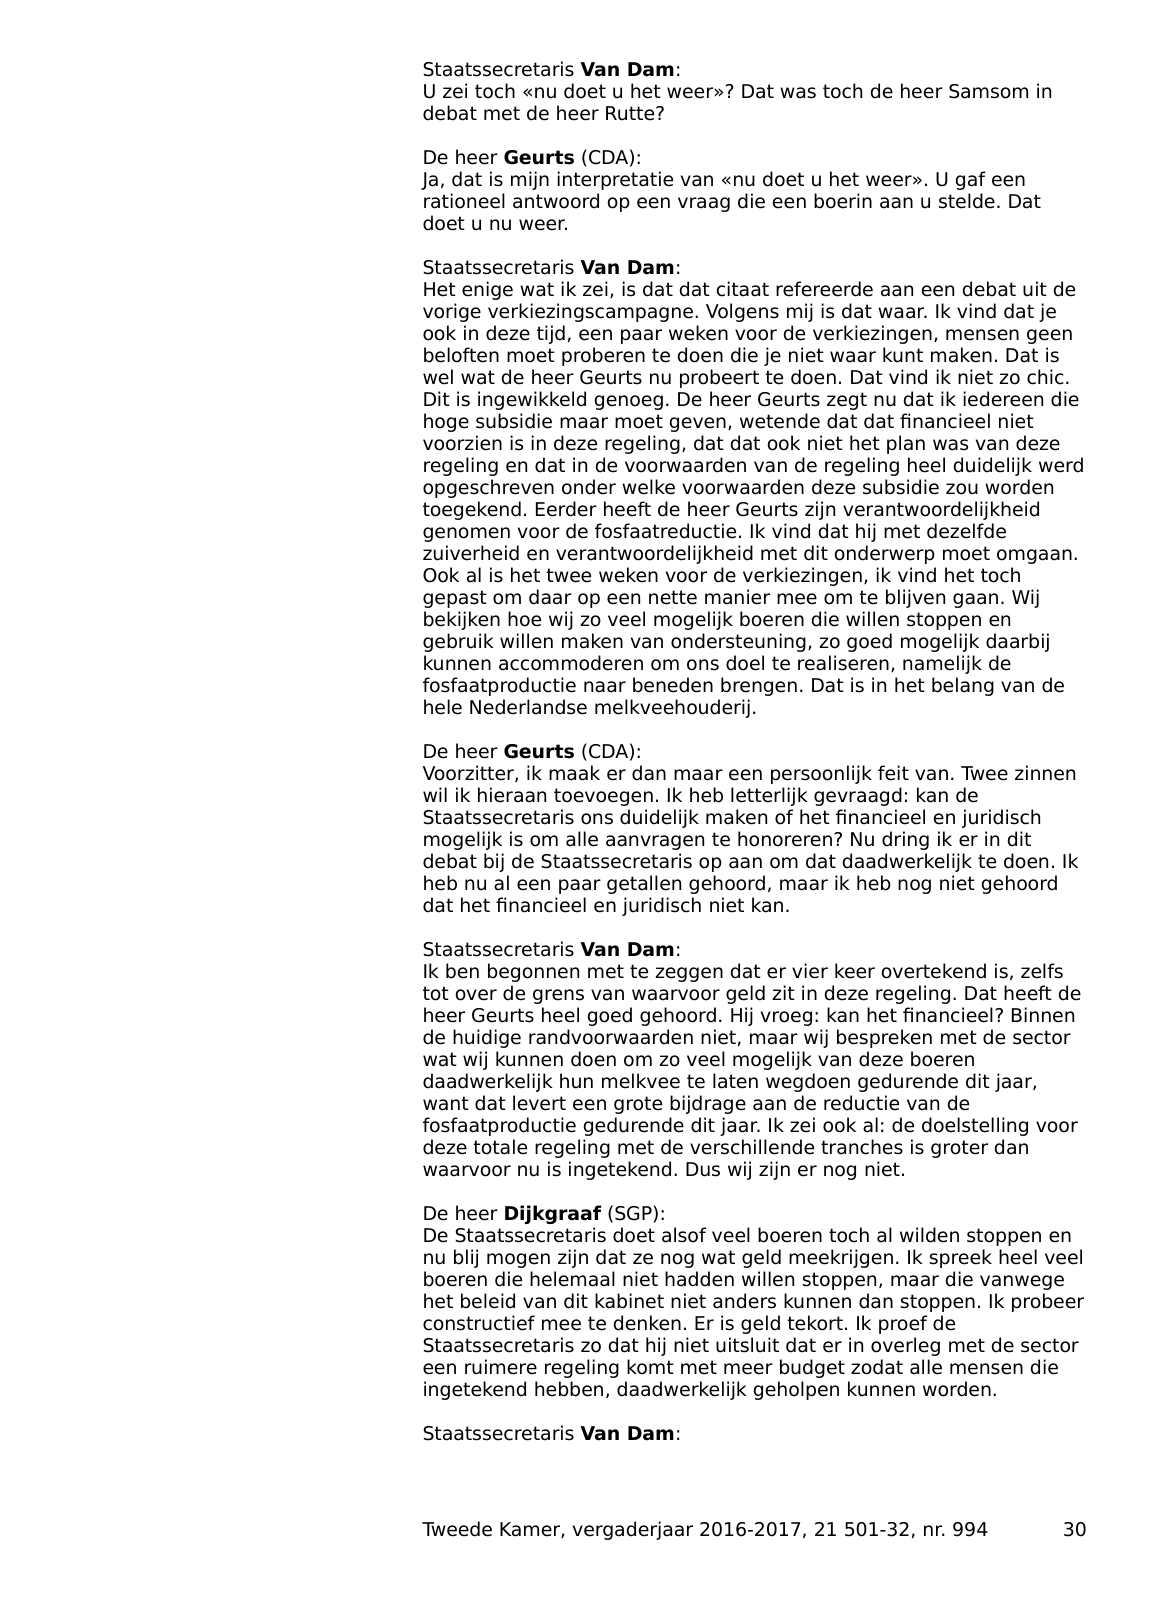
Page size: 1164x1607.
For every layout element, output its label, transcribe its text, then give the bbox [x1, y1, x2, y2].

text Staatssecretaris Van Dam: [422, 1423, 1087, 1445]
text De heer Geurts (CDA): [422, 147, 1087, 169]
text De Staatssecretaris doet alsof veel boeren toch al wilden stoppen en nu blij mogen zijn dat ze nog wat geld meekrijgen. Ik spreek heel veel boeren die helemaal niet hadden willen stoppen, maar die vanwege het beleid van dit kabinet niet anders kunnen dan stoppen. Ik probeer constructief mee te denken. Er is geld tekort. Ik proef de Staatssecretaris zo dat hij niet uitsluit dat er in overleg met de sector een ruimere regeling komt met meer budget zodat alle mensen die ingetekend hebben, daadwerkelijk geholpen kunnen worden. [422, 1225, 1087, 1401]
text De heer Geurts (CDA): [422, 741, 1087, 763]
text Voorzitter, ik maak er dan maar een persoonlijk feit van. Twee zinnen wil ik hieraan toevoegen. Ik heb letterlijk gevraagd: kan de Staatssecretaris ons duidelijk maken of het financieel en juridisch mogelijk is om alle aanvragen te honoreren? Nu dring ik er in dit debat bij de Staatssecretaris op aan om dat daadwerkelijk te doen. Ik heb nu al een paar getallen gehoord, maar ik heb nog niet gehoord dat het financieel en juridisch niet kan. [422, 763, 1087, 917]
text De heer Dijkgraaf (SGP): [422, 1203, 1087, 1225]
text Ja, dat is mijn interpretatie van «nu doet u het weer». U gaf een rationeel antwoord op een vraag die een boerin aan u stelde. Dat doet u nu weer. [422, 169, 1087, 235]
text Staatssecretaris Van Dam: [422, 257, 1087, 279]
text Ik ben begonnen met te zeggen dat er vier keer overtekend is, zelfs tot over de grens van waarvoor geld zit in deze regeling. Dat heeft de heer Geurts heel goed gehoord. Hij vroeg: kan het financieel? Binnen de huidige randvoorwaarden niet, maar wij bespreken met de sector wat wij kunnen doen om zo veel mogelijk van deze boeren daadwerkelijk hun melkvee te laten wegdoen gedurende dit jaar, want dat levert een grote bijdrage aan de reductie van de fosfaatproductie gedurende dit jaar. Ik zei ook al: de doelstelling voor deze totale regeling met de verschillende tranches is groter dan waarvoor nu is ingetekend. Dus wij zijn er nog niet. [422, 961, 1087, 1181]
text Staatssecretaris Van Dam: [422, 59, 1087, 81]
text Het enige wat ik zei, is dat dat citaat refereerde aan een debat uit de vorige verkiezingscampagne. Volgens mij is dat waar. Ik vind dat je ook in deze tijd, een paar weken voor de verkiezingen, mensen geen beloften moet proberen te doen die je niet waar kunt maken. Dat is wel wat de heer Geurts nu probeert te doen. Dat vind ik niet zo chic. Dit is ingewikkeld genoeg. De heer Geurts zegt nu dat ik iedereen die hoge subsidie maar moet geven, wetende dat dat financieel niet voorzien is in deze regeling, dat dat ook niet het plan was van deze regeling en dat in de voorwaarden van de regeling heel duidelijk werd opgeschreven onder welke voorwaarden deze subsidie zou worden toegekend. Eerder heeft de heer Geurts zijn verantwoordelijkheid genomen voor de fosfaatreductie. Ik vind dat hij met dezelfde zuiverheid en verantwoordelijkheid met dit onderwerp moet omgaan. Ook al is het twee weken voor de verkiezingen, ik vind het toch gepast om daar op een nette manier mee om te blijven gaan. Wij bekijken hoe wij zo veel mogelijk boeren die willen stoppen en gebruik willen maken van ondersteuning, zo goed mogelijk daarbij kunnen accommoderen om ons doel te realiseren, namelijk de fosfaatproductie naar beneden brengen. Dat is in het belang van de hele Nederlandse melkveehouderij. [422, 279, 1087, 719]
text Staatssecretaris Van Dam: [422, 939, 1087, 961]
text U zei toch «nu doet u het weer»? Dat was toch de heer Samsom in debat met de heer Rutte? [422, 81, 1087, 125]
